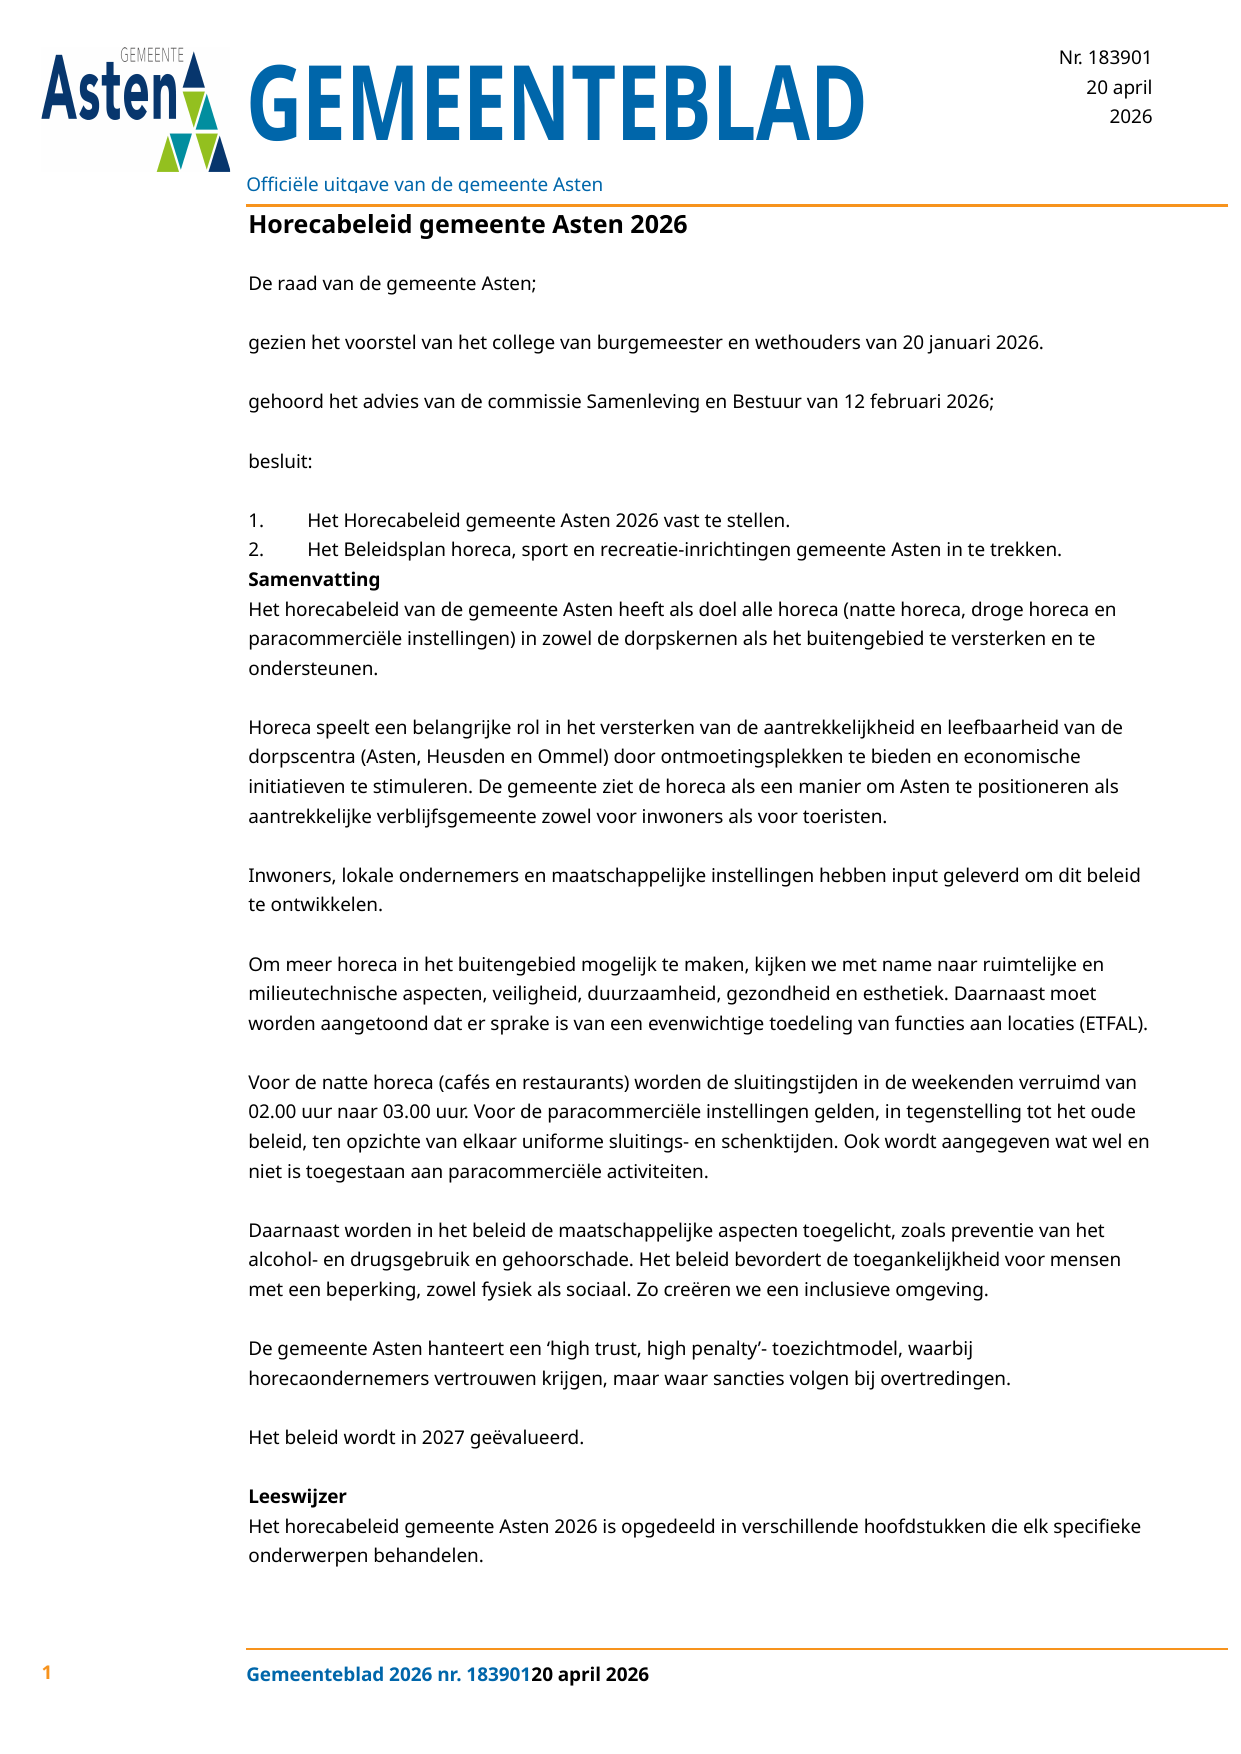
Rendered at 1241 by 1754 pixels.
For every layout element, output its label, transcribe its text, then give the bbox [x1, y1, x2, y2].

text Samenvatting [248, 566, 1152, 592]
text Inwoners, lokale ondernemers en maatschappelijke instellingen hebben input geleverd om dit beleid te ontwikkelen. [248, 862, 1152, 917]
text Het horecabeleid van de gemeente Asten heeft als doel alle horeca (natte horeca, droge horeca en paracommerciële instellingen) in zowel de dorpskernen als het buitengebied te versterken en te ondersteunen. [248, 596, 1152, 681]
text De raad van de gemeente Asten; [248, 270, 1152, 296]
text gezien het voorstel van het college van burgemeester en wethouders van 20 januari 2026. [248, 329, 1152, 355]
text Horecabeleid gemeente Asten 2026 [248, 207, 1152, 241]
text Het beleid wordt in 2027 geëvalueerd. [248, 1424, 1152, 1450]
text Horeca speelt een belangrijke rol in het versterken van de aantrekkelijkheid en leefbaarheid van de dorpscentra (Asten, Heusden en Ommel) door ontmoetingsplekken te bieden en economische initiatieven te stimuleren. De gemeente ziet de horeca als een manier om Asten te positioneren als aantrekkelijke verblijfsgemeente zowel voor inwoners als voor toeristen. [248, 714, 1152, 828]
text Om meer horeca in het buitengebied mogelijk te maken, kijken we met name naar ruimtelijke en milieutechnische aspecten, veiligheid, duurzaamheid, gezondheid en esthetiek. Daarnaast moet worden aangetoond dat er sprake is van een evenwichtige toedeling van functies aan locaties (ETFAL). [248, 951, 1152, 1036]
text Daarnaast worden in het beleid de maatschappelijke aspecten toegelicht, zoals preventie van het alcohol- en drugsgebruik en gehoorschade. Het beleid bevordert de toegankelijkheid voor mensen met een beperking, zowel fysiek als sociaal. Zo creëren we een inclusieve omgeving. [248, 1217, 1152, 1302]
text De gemeente Asten hanteert een ‘high trust, high penalty’- toezichtmodel, waarbij horecaondernemers vertrouwen krijgen, maar waar sancties volgen bij overtredingen. [248, 1335, 1152, 1391]
text Voor de natte horeca (cafés en restaurants) worden de sluitingstijden in de weekenden verruimd van 02.00 uur naar 03.00 uur. Voor de paracommerciële instellingen gelden, in tegenstelling tot het oude beleid, ten opzichte van elkaar uniforme sluitings- en schenktijden. Ook wordt aangegeven wat wel en niet is toegestaan aan paracommerciële activiteiten. [248, 1069, 1152, 1183]
text Het horecabeleid gemeente Asten 2026 is opgedeeld in verschillende hoofdstukken die elk specifieke onderwerpen behandelen. [248, 1513, 1152, 1568]
list Het Horecabeleid gemeente Asten 2026 vast te stellen. [248, 507, 1152, 533]
picture [41, 47, 231, 172]
text besluit: [248, 448, 1152, 473]
text Leeswijzer [248, 1483, 1152, 1509]
list Het Beleidsplan horeca, sport en recreatie-inrichtingen gemeente Asten in te trekken. [248, 537, 1152, 562]
text gehoord het advies van de commissie Samenleving en Bestuur van 12 februari 2026; [248, 389, 1152, 414]
